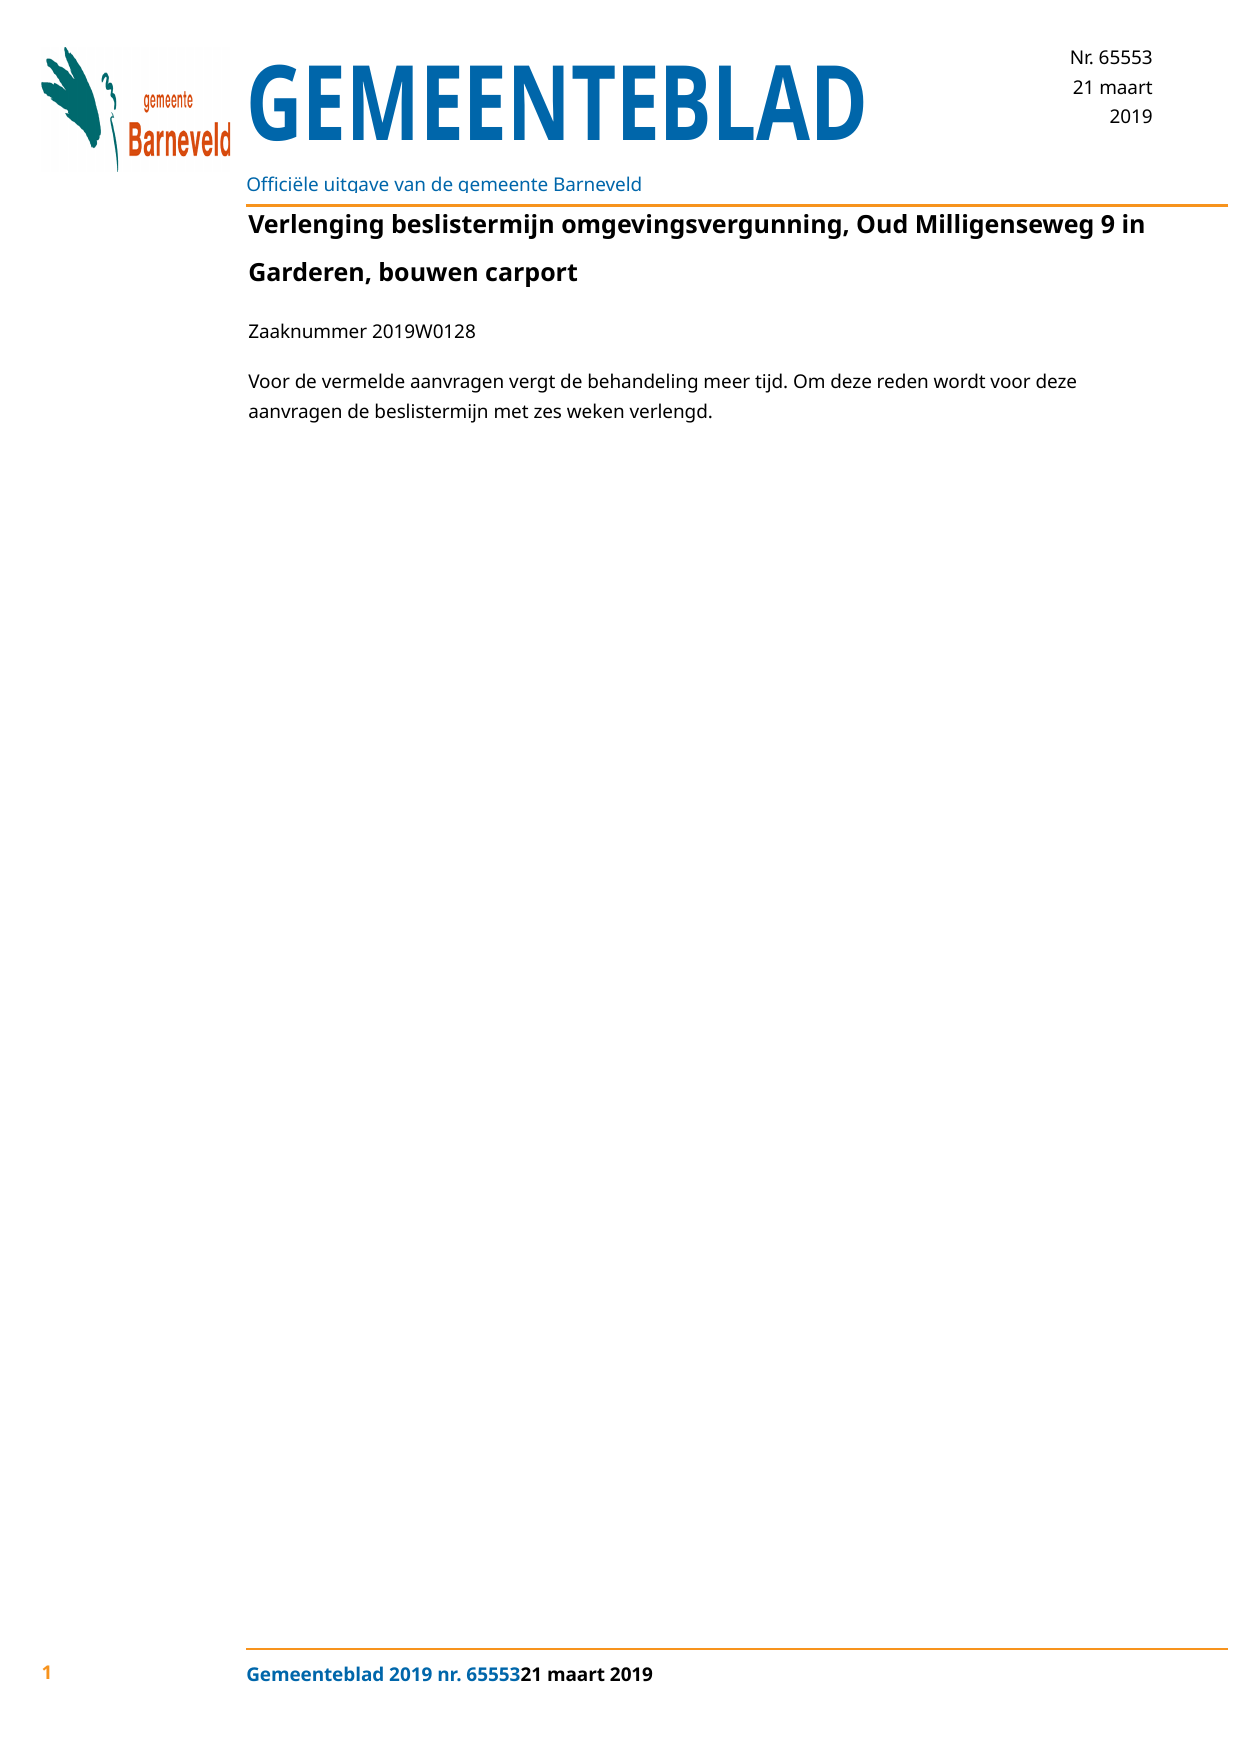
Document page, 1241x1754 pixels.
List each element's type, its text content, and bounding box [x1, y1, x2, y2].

text Verlenging beslistermijn omgevingsvergunning, Oud Milligenseweg 9 in Garderen, bouwen carport [248, 207, 1152, 288]
text Zaaknummer 2019W0128 [248, 318, 1152, 344]
text Voor de vermelde aanvragen vergt de behandeling meer tijd. Om deze reden wordt voor deze aanvragen de beslistermijn met zes weken verlengd. [248, 368, 1152, 424]
picture [41, 47, 231, 172]
